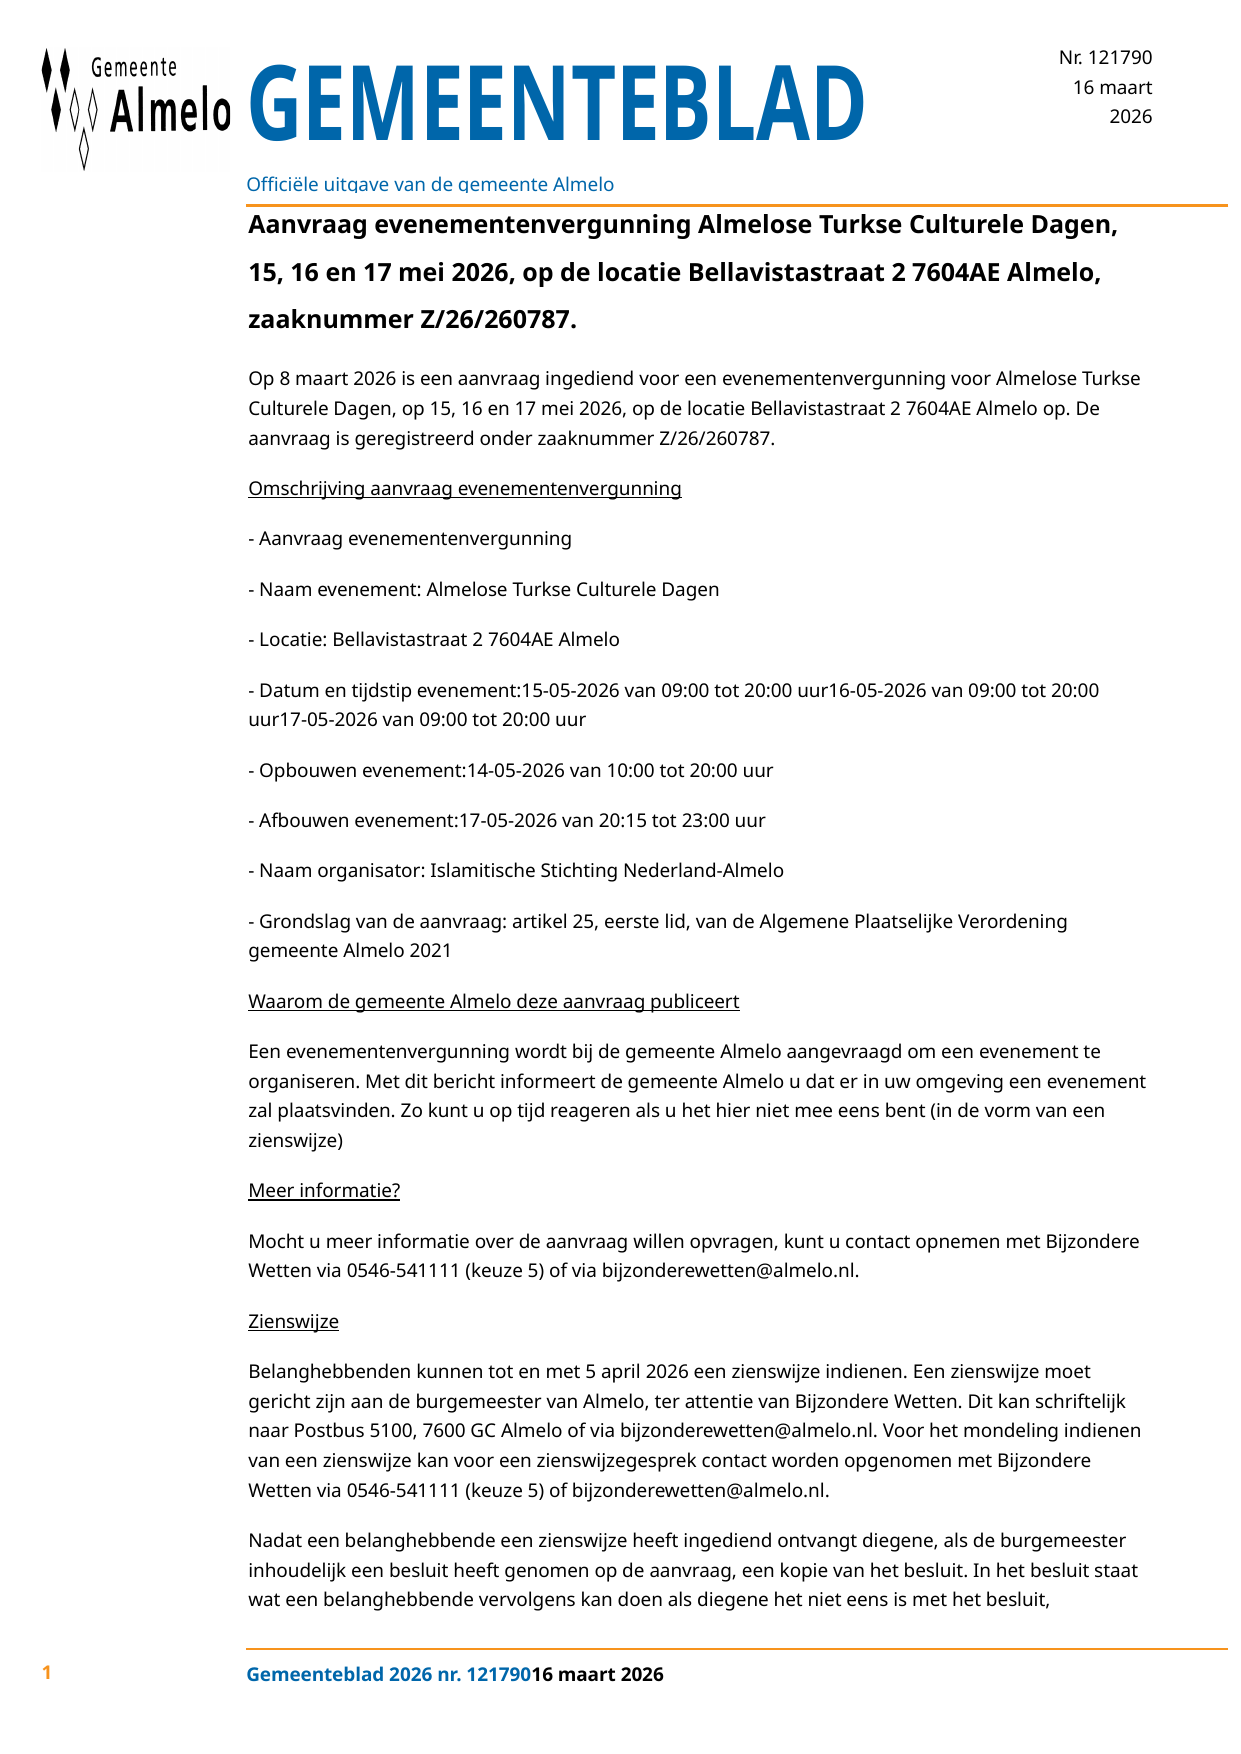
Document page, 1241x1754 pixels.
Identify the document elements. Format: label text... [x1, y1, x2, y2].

text - Grondslag van de aanvraag: artikel 25, eerste lid, van de Algemene Plaatselijke Verordening gemeente Almelo 2021 [248, 908, 1152, 963]
text Waarom de gemeente Almelo deze aanvraag publiceert [248, 988, 1152, 1014]
text Een evenementenvergunning wordt bij de gemeente Almelo aangevraagd om een evenement te organiseren. Met dit bericht informeert de gemeente Almelo u dat er in uw omgeving een evenement zal plaatsvinden. Zo kunt u op tijd reageren als u het hier niet mee eens bent (in de vorm van een zienswijze) [248, 1038, 1152, 1153]
text - Datum en tijdstip evenement:15-05-2026 van 09:00 tot 20:00 uur16-05-2026 van 09:00 tot 20:00 uur17-05-2026 van 09:00 tot 20:00 uur [248, 677, 1152, 732]
text - Naam organisator: Islamitische Stichting Nederland-Almelo [248, 858, 1152, 883]
text Belanghebbenden kunnen tot en met 5 april 2026 een zienswijze indienen. Een zienswijze moet gericht zijn aan de burgemeester van Almelo, ter attentie van Bijzondere Wetten. Dit kan schriftelijk naar Postbus 5100, 7600 GC Almelo of via bijzonderewetten@almelo.nl. Voor het mondeling indienen van een zienswijze kan voor een zienswijzegesprek contact worden opgenomen met Bijzondere Wetten via 0546-541111 (keuze 5) of bijzonderewetten@almelo.nl. [248, 1358, 1152, 1502]
text - Locatie: Bellavistastraat 2 7604AE Almelo [248, 626, 1152, 652]
text - Aanvraag evenementenvergunning [248, 526, 1152, 551]
text - Naam evenement: Almelose Turkse Culturele Dagen [248, 576, 1152, 602]
text Op 8 maart 2026 is een aanvraag ingediend voor een evenementenvergunning voor Almelose Turkse Culturele Dagen, op 15, 16 en 17 mei 2026, op de locatie Bellavistastraat 2 7604AE Almelo op. De aanvraag is geregistreerd onder zaaknummer Z/26/260787. [248, 366, 1152, 450]
text Aanvraag evenementenvergunning Almelose Turkse Culturele Dagen, 15, 16 en 17 mei 2026, op de locatie Bellavistastraat 2 7604AE Almelo, zaaknummer Z/26/260787. [248, 207, 1152, 336]
text Mocht u meer informatie over de aanvraag willen opvragen, kunt u contact opnemen met Bijzondere Wetten via 0546-541111 (keuze 5) of via bijzonderewetten@almelo.nl. [248, 1228, 1152, 1283]
text - Afbouwen evenement:17-05-2026 van 20:15 tot 23:00 uur [248, 807, 1152, 833]
text Meer informatie? [248, 1178, 1152, 1203]
text Omschrijving aanvraag evenementenvergunning [248, 475, 1152, 501]
text Zienswijze [248, 1308, 1152, 1334]
text Nadat een belanghebbende een zienswijze heeft ingediend ontvangt diegene, als de burgemeester inhoudelijk een besluit heeft genomen op de aanvraag, een kopie van het besluit. In het besluit staat wat een belanghebbende vervolgens kan doen als diegene het niet eens is met het besluit, [248, 1527, 1152, 1612]
picture [41, 47, 231, 172]
text - Opbouwen evenement:14-05-2026 van 10:00 tot 20:00 uur [248, 757, 1152, 782]
